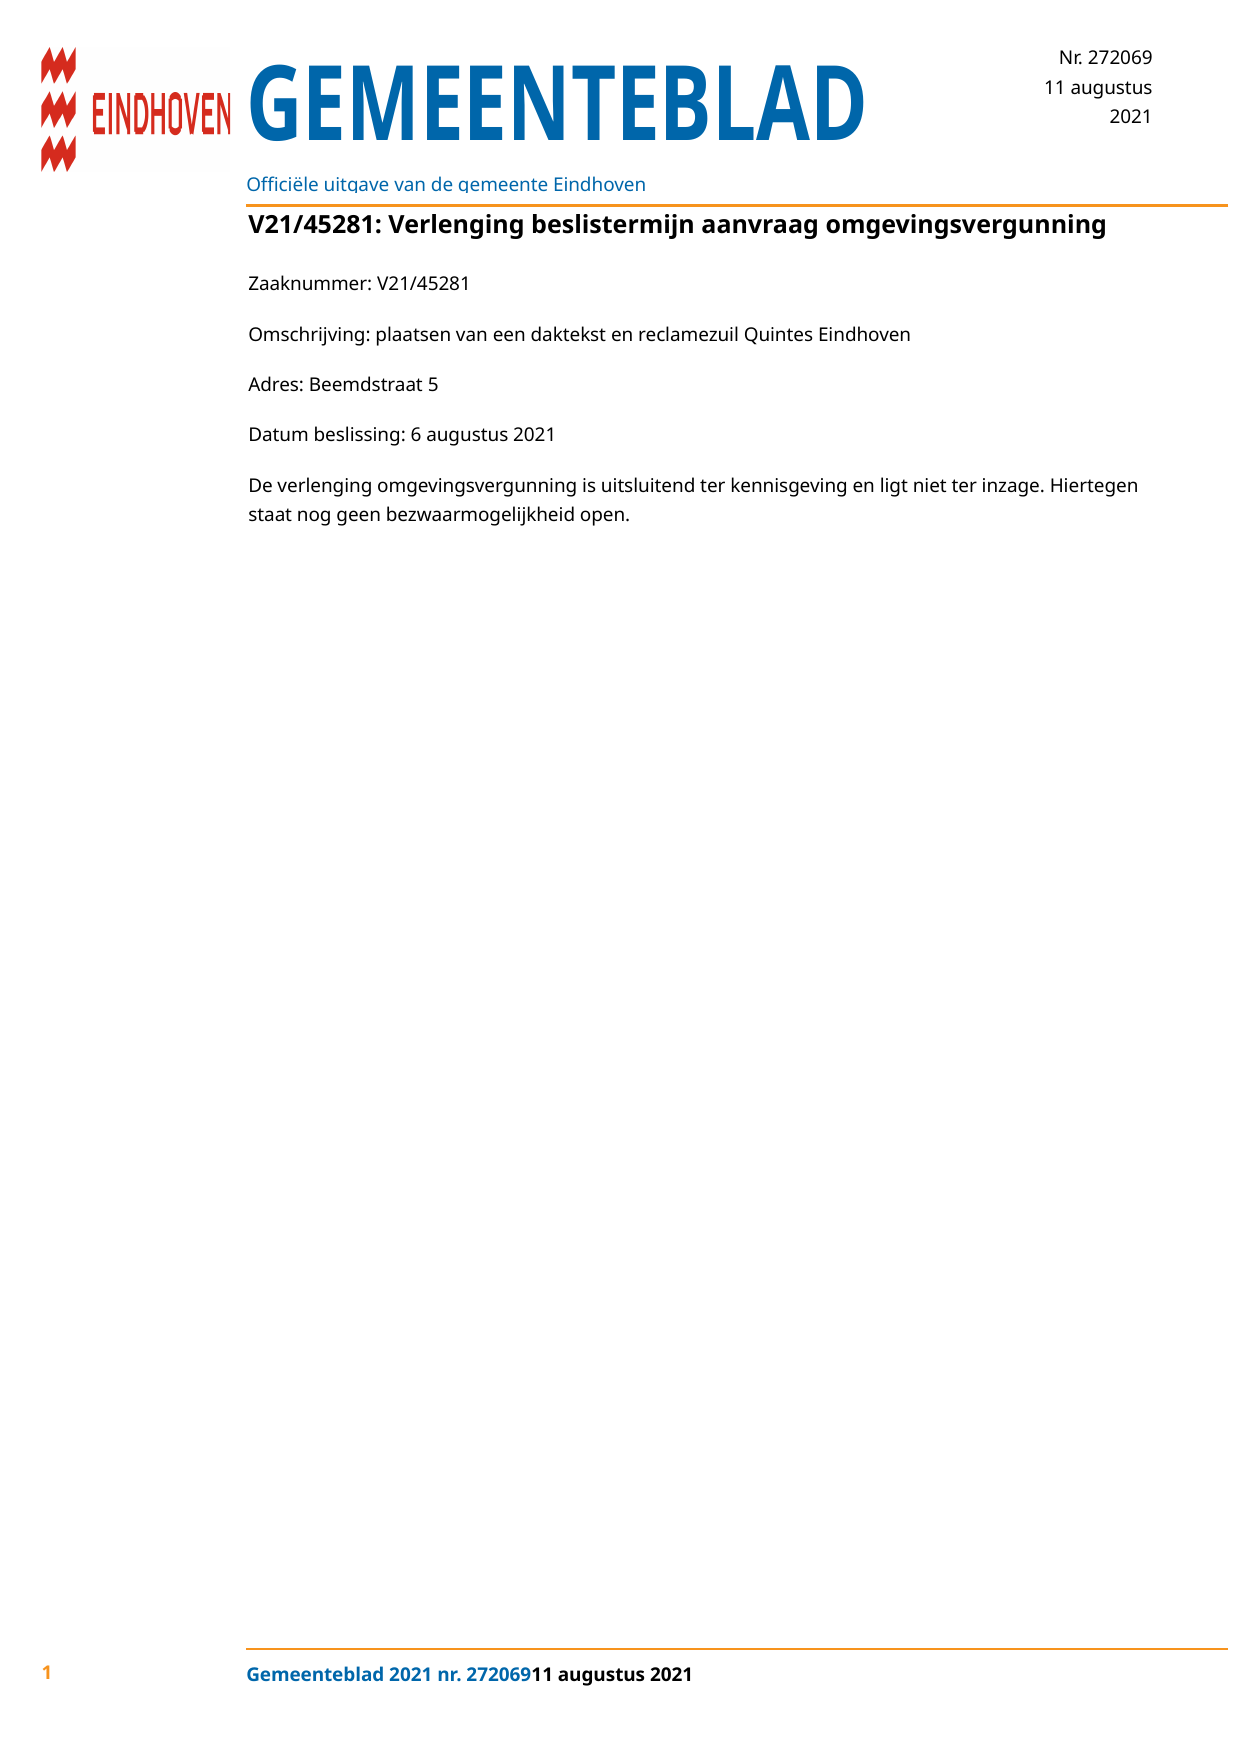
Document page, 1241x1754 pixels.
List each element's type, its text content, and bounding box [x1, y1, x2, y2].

text Adres: Beemdstraat 5 [248, 371, 1152, 397]
text Datum beslissing: 6 augustus 2021 [248, 422, 1152, 447]
picture [41, 47, 231, 172]
text De verlenging omgevingsvergunning is uitsluitend ter kennisgeving en ligt niet ter inzage. Hiertegen staat nog geen bezwaarmogelijkheid open. [248, 472, 1152, 527]
text V21/45281: Verlenging beslistermijn aanvraag omgevingsvergunning [248, 207, 1152, 241]
text Zaaknummer: V21/45281 [248, 270, 1152, 296]
text Omschrijving: plaatsen van een daktekst en reclamezuil Quintes Eindhoven [248, 321, 1152, 346]
